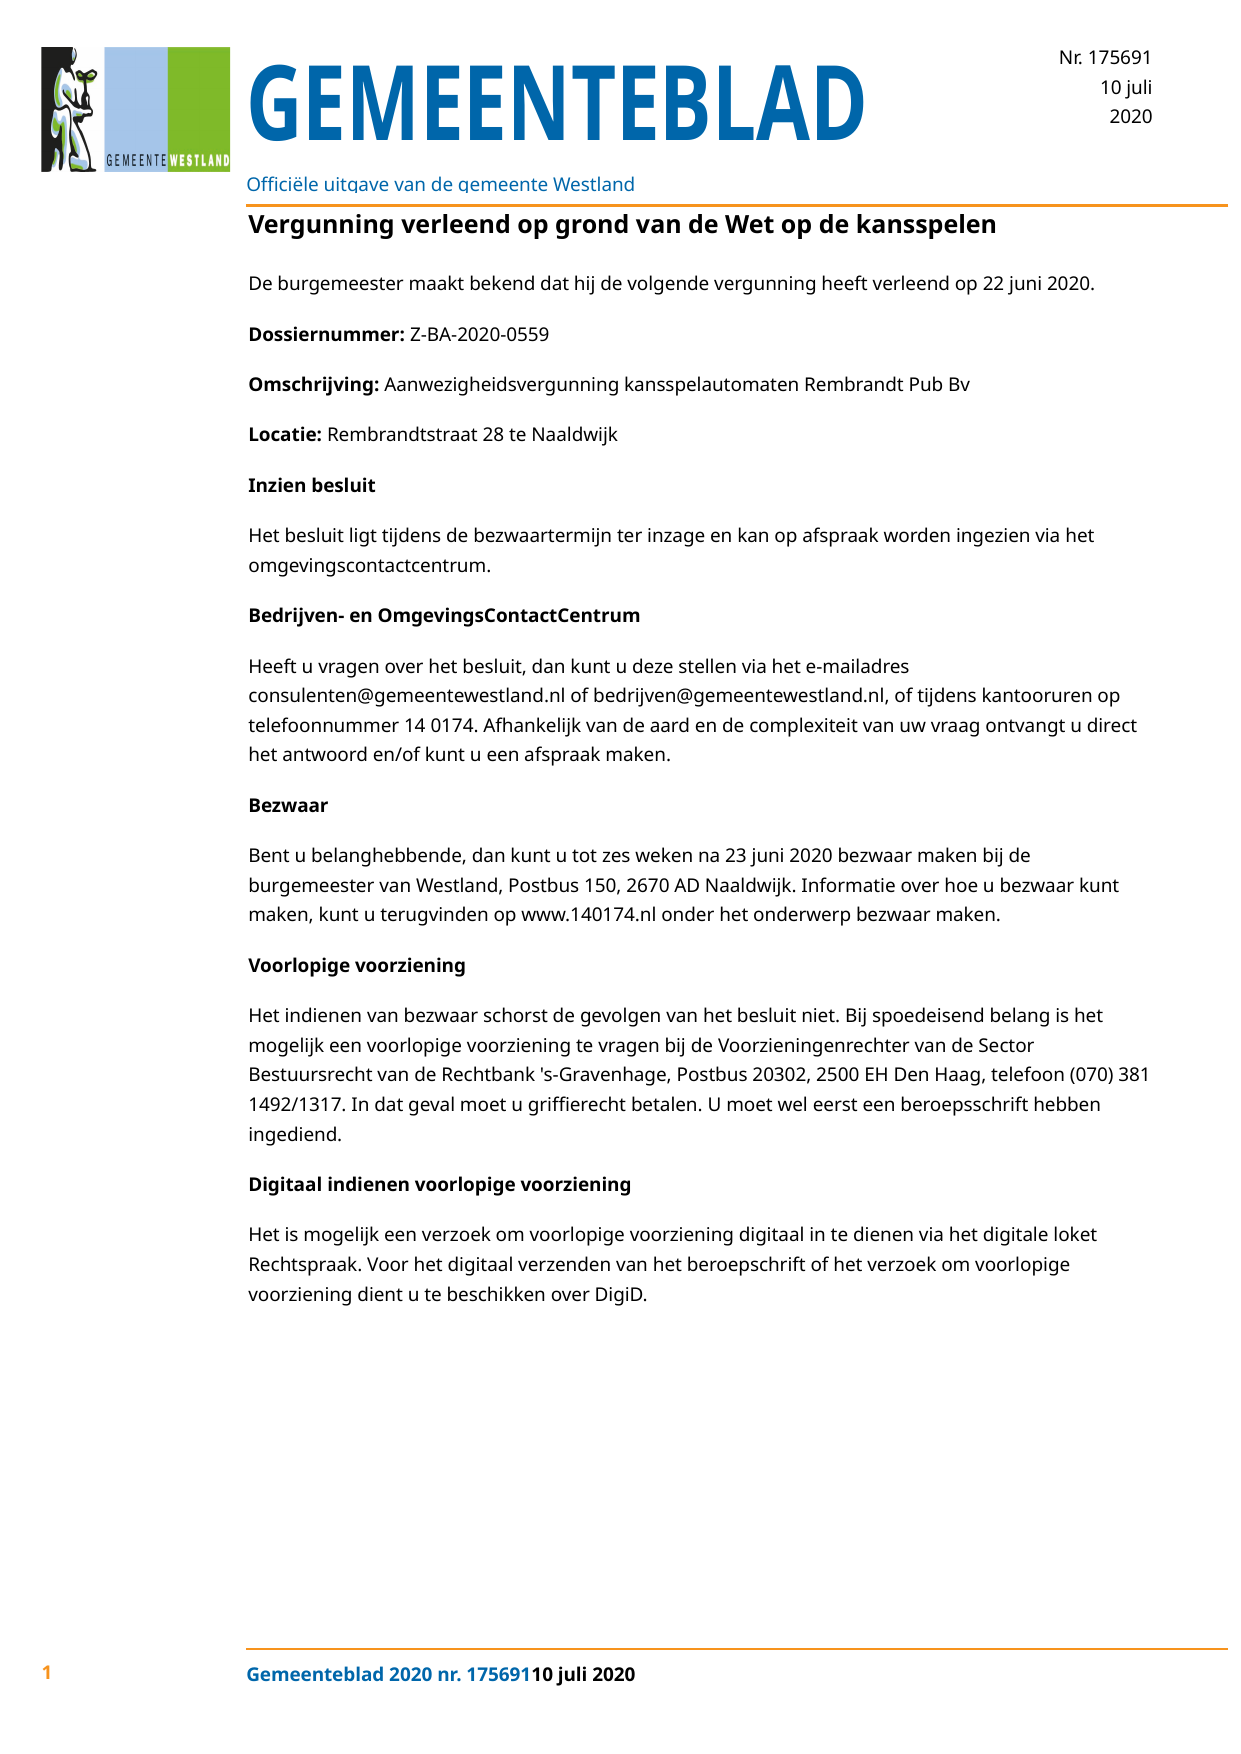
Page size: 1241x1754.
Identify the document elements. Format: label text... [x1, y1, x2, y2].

text Digitaal indienen voorlopige voorziening [248, 1171, 1152, 1197]
text Bedrijven- en OmgevingsContactCentrum [248, 602, 1152, 628]
text Dossiernummer: Z-BA-2020-0559 [248, 321, 1152, 346]
text Omschrijving: Aanwezigheidsvergunning kansspelautomaten Rembrandt Pub Bv [248, 371, 1152, 397]
text Het is mogelijk een verzoek om voorlopige voorziening digitaal in te dienen via het digitale loket Rechtspraak. Voor het digitaal verzenden van het beroepschrift of het verzoek om voorlopige voorziening dient u te beschikken over DigiD. [248, 1222, 1152, 1306]
text Inzien besluit [248, 472, 1152, 498]
text Heeft u vragen over het besluit, dan kunt u deze stellen via het e-mailadres consulenten@gemeentewestland.nl of bedrijven@gemeentewestland.nl, of tijdens kantooruren op telefoonnummer 14 0174. Afhankelijk van de aard en de complexiteit van uw vraag ontvangt u direct het antwoord en/of kunt u een afspraak maken. [248, 653, 1152, 767]
text Locatie: Rembrandtstraat 28 te Naaldwijk [248, 422, 1152, 447]
text Het indienen van bezwaar schorst de gevolgen van het besluit niet. Bij spoedeisend belang is het mogelijk een voorlopige voorziening te vragen bij de Voorzieningenrechter van de Sector Bestuursrecht van de Rechtbank 's-Gravenhage, Postbus 20302, 2500 EH Den Haag, telefoon (070) 381 1492/1317. In dat geval moet u griffierecht betalen. U moet wel eerst een beroepsschrift hebben ingediend. [248, 1002, 1152, 1146]
text Voorlopige voorziening [248, 952, 1152, 978]
picture [41, 47, 231, 172]
text Bezwaar [248, 792, 1152, 818]
text Bent u belanghebbende, dan kunt u tot zes weken na 23 juni 2020 bezwaar maken bij de burgemeester van Westland, Postbus 150, 2670 AD Naaldwijk. Informatie over hoe u bezwaar kunt maken, kunt u terugvinden op www.140174.nl onder het onderwerp bezwaar maken. [248, 842, 1152, 927]
text Vergunning verleend op grond van de Wet op de kansspelen [248, 207, 1152, 241]
text De burgemeester maakt bekend dat hij de volgende vergunning heeft verleend op 22 juni 2020. [248, 270, 1152, 296]
text Het besluit ligt tijdens de bezwaartermijn ter inzage en kan op afspraak worden ingezien via het omgevingscontactcentrum. [248, 522, 1152, 578]
